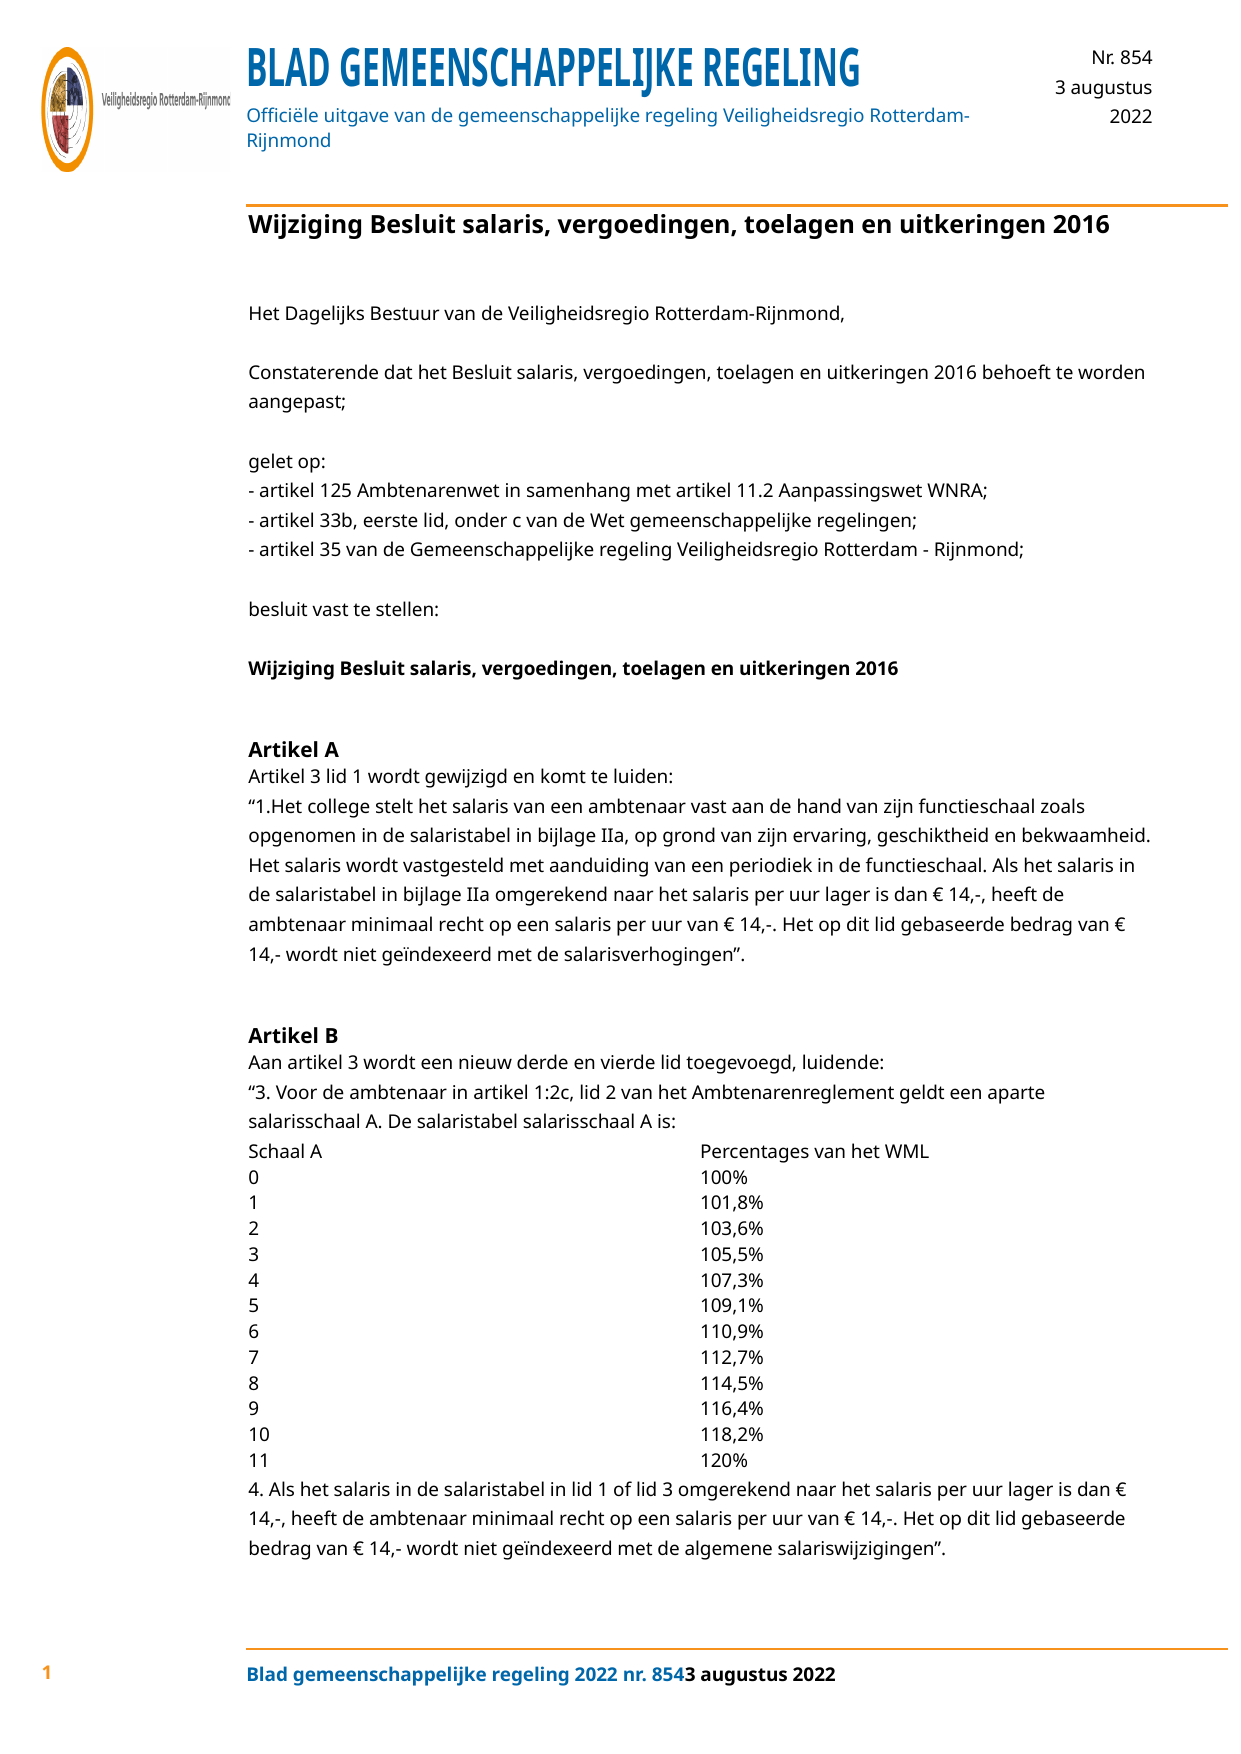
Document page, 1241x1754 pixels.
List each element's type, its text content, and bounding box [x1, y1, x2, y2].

text Wijziging Besluit salaris, vergoedingen, toelagen en uitkeringen 2016 [248, 655, 1152, 681]
table_header Schaal A [248, 1138, 700, 1164]
text gelet op: [248, 448, 1152, 473]
table_cell 105,5% [700, 1241, 1152, 1267]
table_cell 101,8% [700, 1190, 1152, 1215]
table_cell 2 [248, 1215, 700, 1241]
text 4. Als het salaris in de salaristabel in lid 1 of lid 3 omgerekend naar het salaris per uur lager is dan € 14,-, heeft de ambtenaar minimaal recht op een salaris per uur van € 14,-. Het op dit lid gebaseerde bedrag van € 14,- wordt niet geïndexeerd met de algemene salariswijzigingen”. [248, 1476, 1152, 1561]
table_cell 112,7% [700, 1344, 1152, 1370]
table_cell 6 [248, 1318, 700, 1344]
table_cell 1 [248, 1190, 700, 1215]
table_cell 110,9% [700, 1318, 1152, 1344]
text Aan artikel 3 wordt een nieuw derde en vierde lid toegevoegd, luidende: [248, 1049, 1152, 1075]
text - artikel 33b, eerste lid, onder c van de Wet gemeenschappelijke regelingen; [248, 507, 1152, 533]
text - artikel 35 van de Gemeenschappelijke regeling Veiligheidsregio Rotterdam - Rijnmond; [248, 537, 1152, 562]
table_cell 107,3% [700, 1267, 1152, 1292]
table_cell 8 [248, 1370, 700, 1395]
table_cell 5 [248, 1293, 700, 1318]
table_cell 114,5% [700, 1370, 1152, 1395]
text “3. Voor de ambtenaar in artikel 1:2c, lid 2 van het Ambtenarenreglement geldt een aparte salarisschaal A. De salaristabel salarisschaal A is: [248, 1079, 1152, 1134]
table_cell 10 [248, 1421, 700, 1447]
text “1.Het college stelt het salaris van een ambtenaar vast aan de hand van zijn functieschaal zoals opgenomen in de salaristabel in bijlage IIa, op grond van zijn ervaring, geschiktheid en bekwaamheid. Het salaris wordt vastgesteld met aanduiding van een periodiek in de functieschaal. Als het salaris in de salaristabel in bijlage IIa omgerekend naar het salaris per uur lager is dan € 14,-, heeft de ambtenaar minimaal recht op een salaris per uur van € 14,-. Het op dit lid gebaseerde bedrag van € 14,- wordt niet geïndexeerd met de salarisverhogingen”. [248, 793, 1152, 967]
text Het Dagelijks Bestuur van de Veiligheidsregio Rotterdam-Rijnmond, [248, 300, 1152, 326]
table_cell 103,6% [700, 1215, 1152, 1241]
table_cell 118,2% [700, 1421, 1152, 1447]
text Artikel A [248, 735, 1152, 763]
table_cell 9 [248, 1395, 700, 1421]
text Artikel 3 lid 1 wordt gewijzigd en komt te luiden: [248, 763, 1152, 789]
text Artikel B [248, 1021, 1152, 1049]
text besluit vast te stellen: [248, 596, 1152, 621]
text - artikel 125 Ambtenarenwet in samenhang met artikel 11.2 Aanpassingswet WNRA; [248, 477, 1152, 503]
table_cell 120% [700, 1447, 1152, 1473]
table_cell 0 [248, 1164, 700, 1189]
table_cell 7 [248, 1344, 700, 1370]
table_cell 11 [248, 1447, 700, 1473]
picture [41, 47, 231, 172]
table_cell 100% [700, 1164, 1152, 1189]
table_cell 4 [248, 1267, 700, 1292]
text Constaterende dat het Besluit salaris, vergoedingen, toelagen en uitkeringen 2016 behoeft te worden aangepast; [248, 359, 1152, 414]
text Wijziging Besluit salaris, vergoedingen, toelagen en uitkeringen 2016 [248, 207, 1152, 241]
table_cell 116,4% [700, 1395, 1152, 1421]
table_header Percentages van het WML [700, 1138, 1152, 1164]
table_cell 109,1% [700, 1293, 1152, 1318]
table_cell 3 [248, 1241, 700, 1267]
